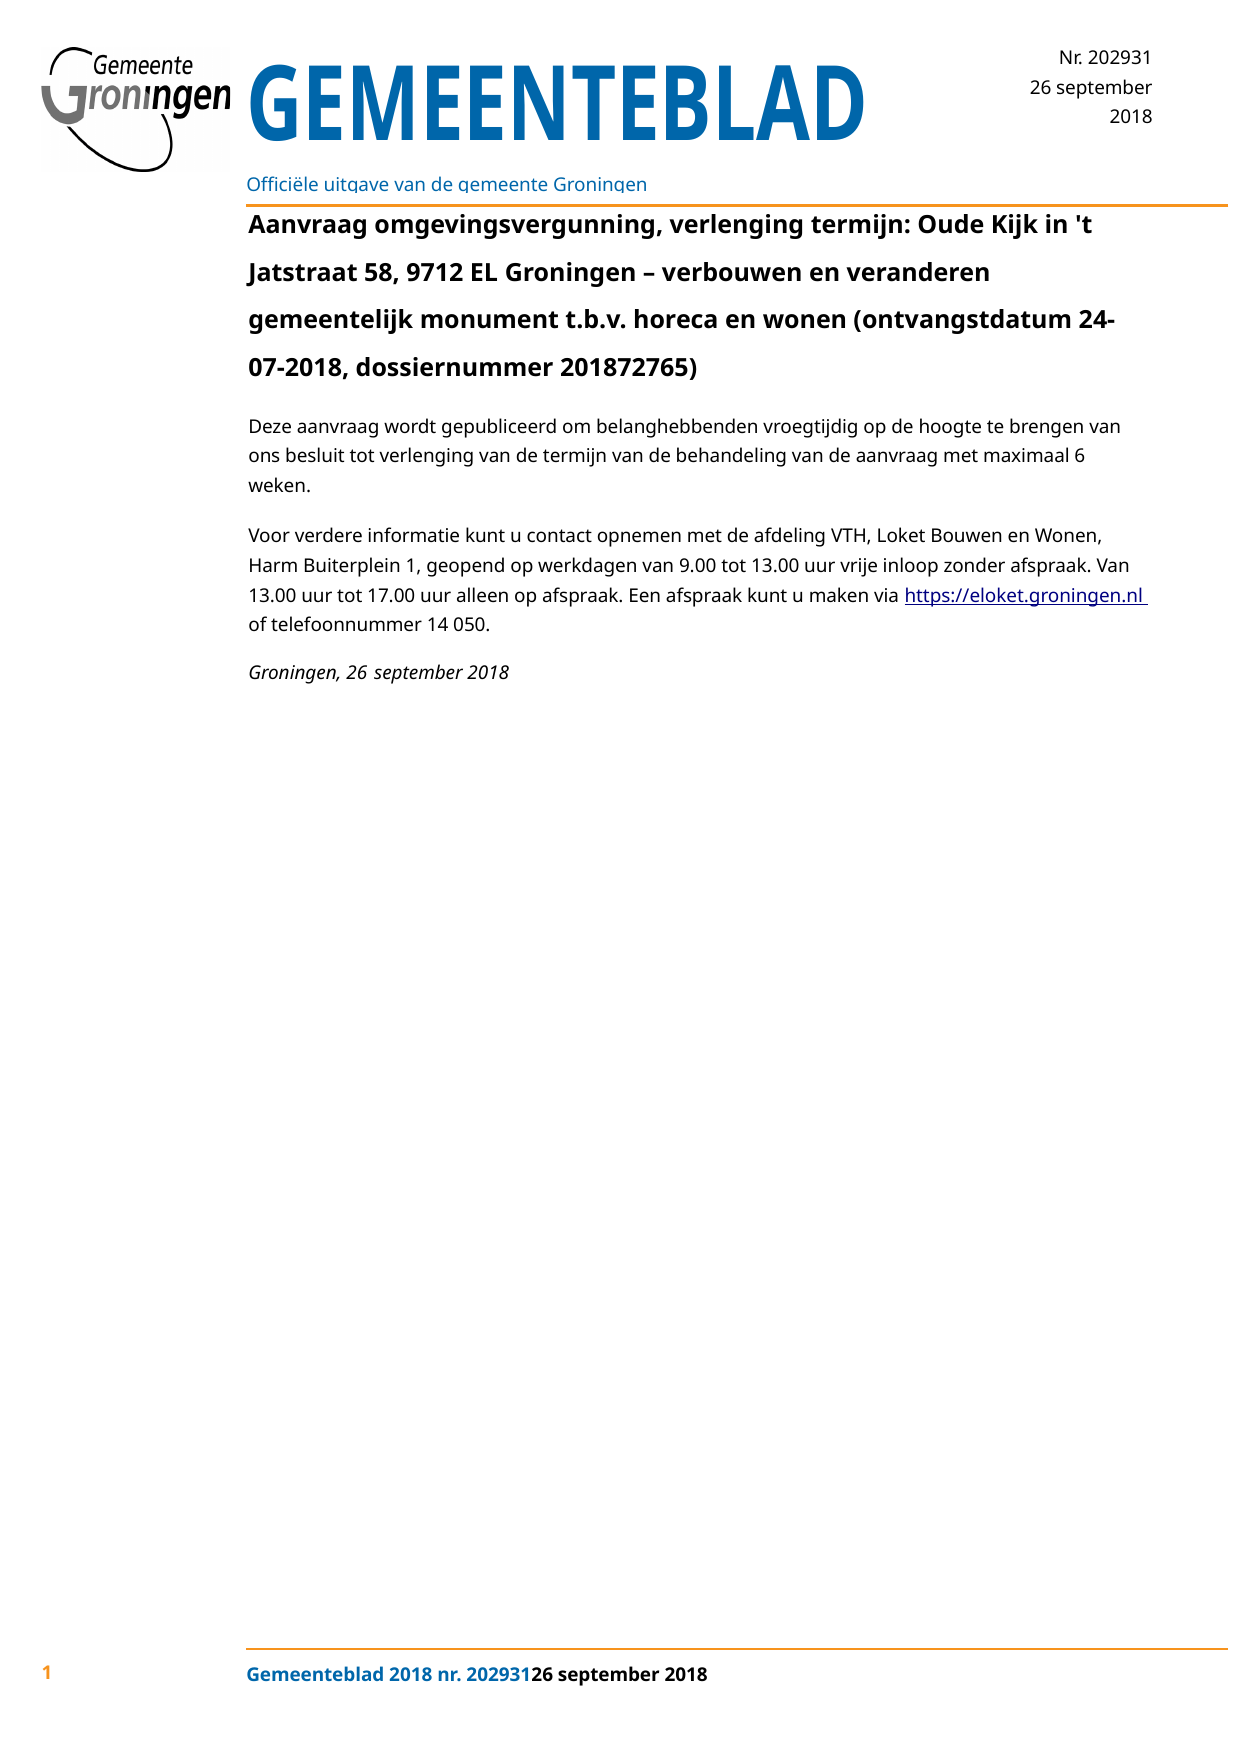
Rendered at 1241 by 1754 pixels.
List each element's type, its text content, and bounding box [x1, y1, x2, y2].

text Deze aanvraag wordt gepubliceerd om belanghebbenden vroegtijdig op de hoogte te brengen van ons besluit tot verlenging van de termijn van de behandeling van de aanvraag met maximaal 6 weken. [248, 413, 1152, 498]
text Aanvraag omgevingsvergunning, verlenging termijn: Oude Kijk in 't Jatstraat 58, 9712 EL Groningen – verbouwen en veranderen gemeentelijk monument t.b.v. horeca en wonen (ontvangstdatum 24-07-2018, dossiernummer 201872765) [248, 207, 1152, 384]
picture [41, 47, 231, 172]
text Groningen, 26 september 2018 [248, 659, 1152, 685]
text Voor verdere informatie kunt u contact opnemen met de afdeling VTH, Loket Bouwen en Wonen, Harm Buiterplein 1, geopend op werkdagen van 9.00 tot 13.00 uur vrije inloop zonder afspraak. Van 13.00 uur tot 17.00 uur alleen op afspraak. Een afspraak kunt u maken via https://eloket.groningen.nl of telefoonnummer 14 050. [248, 523, 1152, 637]
